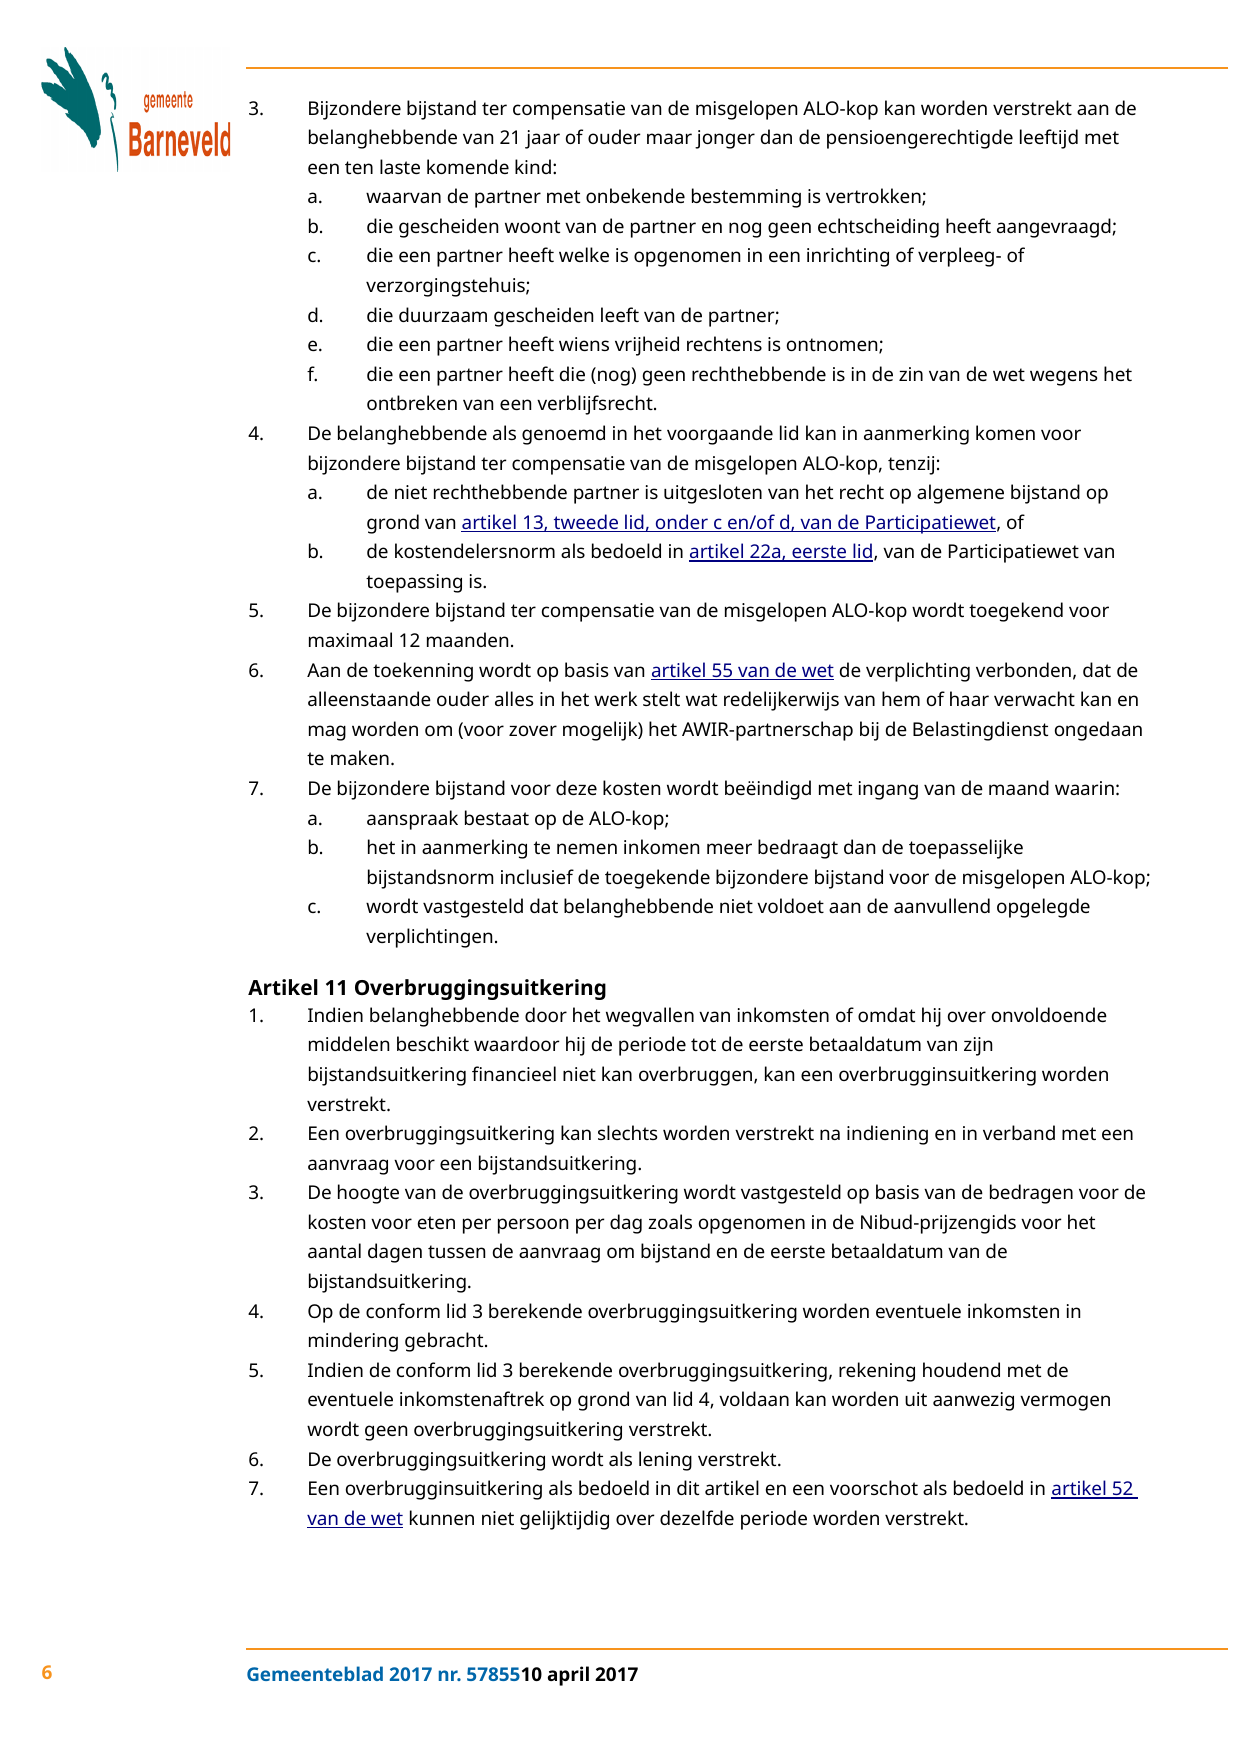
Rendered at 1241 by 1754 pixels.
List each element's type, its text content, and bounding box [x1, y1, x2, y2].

list Aan de toekenning wordt op basis van artikel 55 van de wet de verplichting verbonden, dat de alleenstaande ouder alles in het werk stelt wat redelijkerwijs van hem of haar verwacht kan en mag worden om (voor zover mogelijk) het AWIR-partnerschap bij de Belastingdienst ongedaan te maken. [248, 657, 1152, 771]
picture [41, 47, 231, 172]
text Artikel 11 Overbruggingsuitkering [248, 973, 1152, 1002]
list De belanghebbende als genoemd in het voorgaande lid kan in aanmerking komen voor bijzondere bijstand ter compensatie van de misgelopen ALO-kop, tenzij: [248, 420, 1152, 476]
list Indien belanghebbende door het wegvallen van inkomsten of omdat hij over onvoldoende middelen beschikt waardoor hij de periode tot de eerste betaaldatum van zijn bijstandsuitkering financieel niet kan overbruggen, kan een overbrugginsuitkering worden verstrekt. [248, 1002, 1152, 1116]
list die duurzaam gescheiden leeft van de partner; [307, 302, 1152, 328]
list De hoogte van de overbruggingsuitkering wordt vastgesteld op basis van de bedragen voor de kosten voor eten per persoon per dag zoals opgenomen in de Nibud-prijzengids voor het aantal dagen tussen de aanvraag om bijstand en de eerste betaaldatum van de bijstandsuitkering. [248, 1179, 1152, 1294]
list de niet rechthebbende partner is uitgesloten van het recht op algemene bijstand op grond van artikel 13, tweede lid, onder c en/of d, van de Participatiewet, of [307, 479, 1152, 535]
list Op de conform lid 3 berekende overbruggingsuitkering worden eventuele inkomsten in mindering gebracht. [248, 1298, 1152, 1353]
list De bijzondere bijstand voor deze kosten wordt beëindigd met ingang van de maand waarin: [248, 775, 1152, 801]
list het in aanmerking te nemen inkomen meer bedraagt dan de toepasselijke bijstandsnorm inclusief de toegekende bijzondere bijstand voor de misgelopen ALO-kop; [307, 834, 1152, 890]
list De bijzondere bijstand ter compensatie van de misgelopen ALO-kop wordt toegekend voor maximaal 12 maanden. [248, 598, 1152, 653]
list wordt vastgesteld dat belanghebbende niet voldoet aan de aanvullend opgelegde verplichtingen. [307, 893, 1152, 949]
list De overbruggingsuitkering wordt als lening verstrekt. [248, 1446, 1152, 1471]
list waarvan de partner met onbekende bestemming is vertrokken; [307, 183, 1152, 209]
list de kostendelersnorm als bedoeld in artikel 22a, eerste lid, van de Participatiewet van toepassing is. [307, 538, 1152, 594]
list Een overbrugginsuitkering als bedoeld in dit artikel en een voorschot als bedoeld in artikel 52 van de wet kunnen niet gelijktijdig over dezelfde periode worden verstrekt. [248, 1475, 1152, 1531]
list die een partner heeft wiens vrijheid rechtens is ontnomen; [307, 331, 1152, 357]
list Een overbruggingsuitkering kan slechts worden verstrekt na indiening en in verband met een aanvraag voor een bijstandsuitkering. [248, 1120, 1152, 1176]
list die een partner heeft welke is opgenomen in een inrichting of verpleeg- of verzorgingstehuis; [307, 243, 1152, 298]
list Indien de conform lid 3 berekende overbruggingsuitkering, rekening houdend met de eventuele inkomstenaftrek op grond van lid 4, voldaan kan worden uit aanwezig vermogen wordt geen overbruggingsuitkering verstrekt. [248, 1357, 1152, 1442]
list die een partner heeft die (nog) geen rechthebbende is in de zin van de wet wegens het ontbreken van een verblijfsrecht. [307, 361, 1152, 416]
list Bijzondere bijstand ter compensatie van de misgelopen ALO-kop kan worden verstrekt aan de belanghebbende van 21 jaar of ouder maar jonger dan de pensioengerechtigde leeftijd met een ten laste komende kind: [248, 95, 1152, 180]
list die gescheiden woont van de partner en nog geen echtscheiding heeft aangevraagd; [307, 213, 1152, 239]
list aanspraak bestaat op de ALO-kop; [307, 805, 1152, 831]
